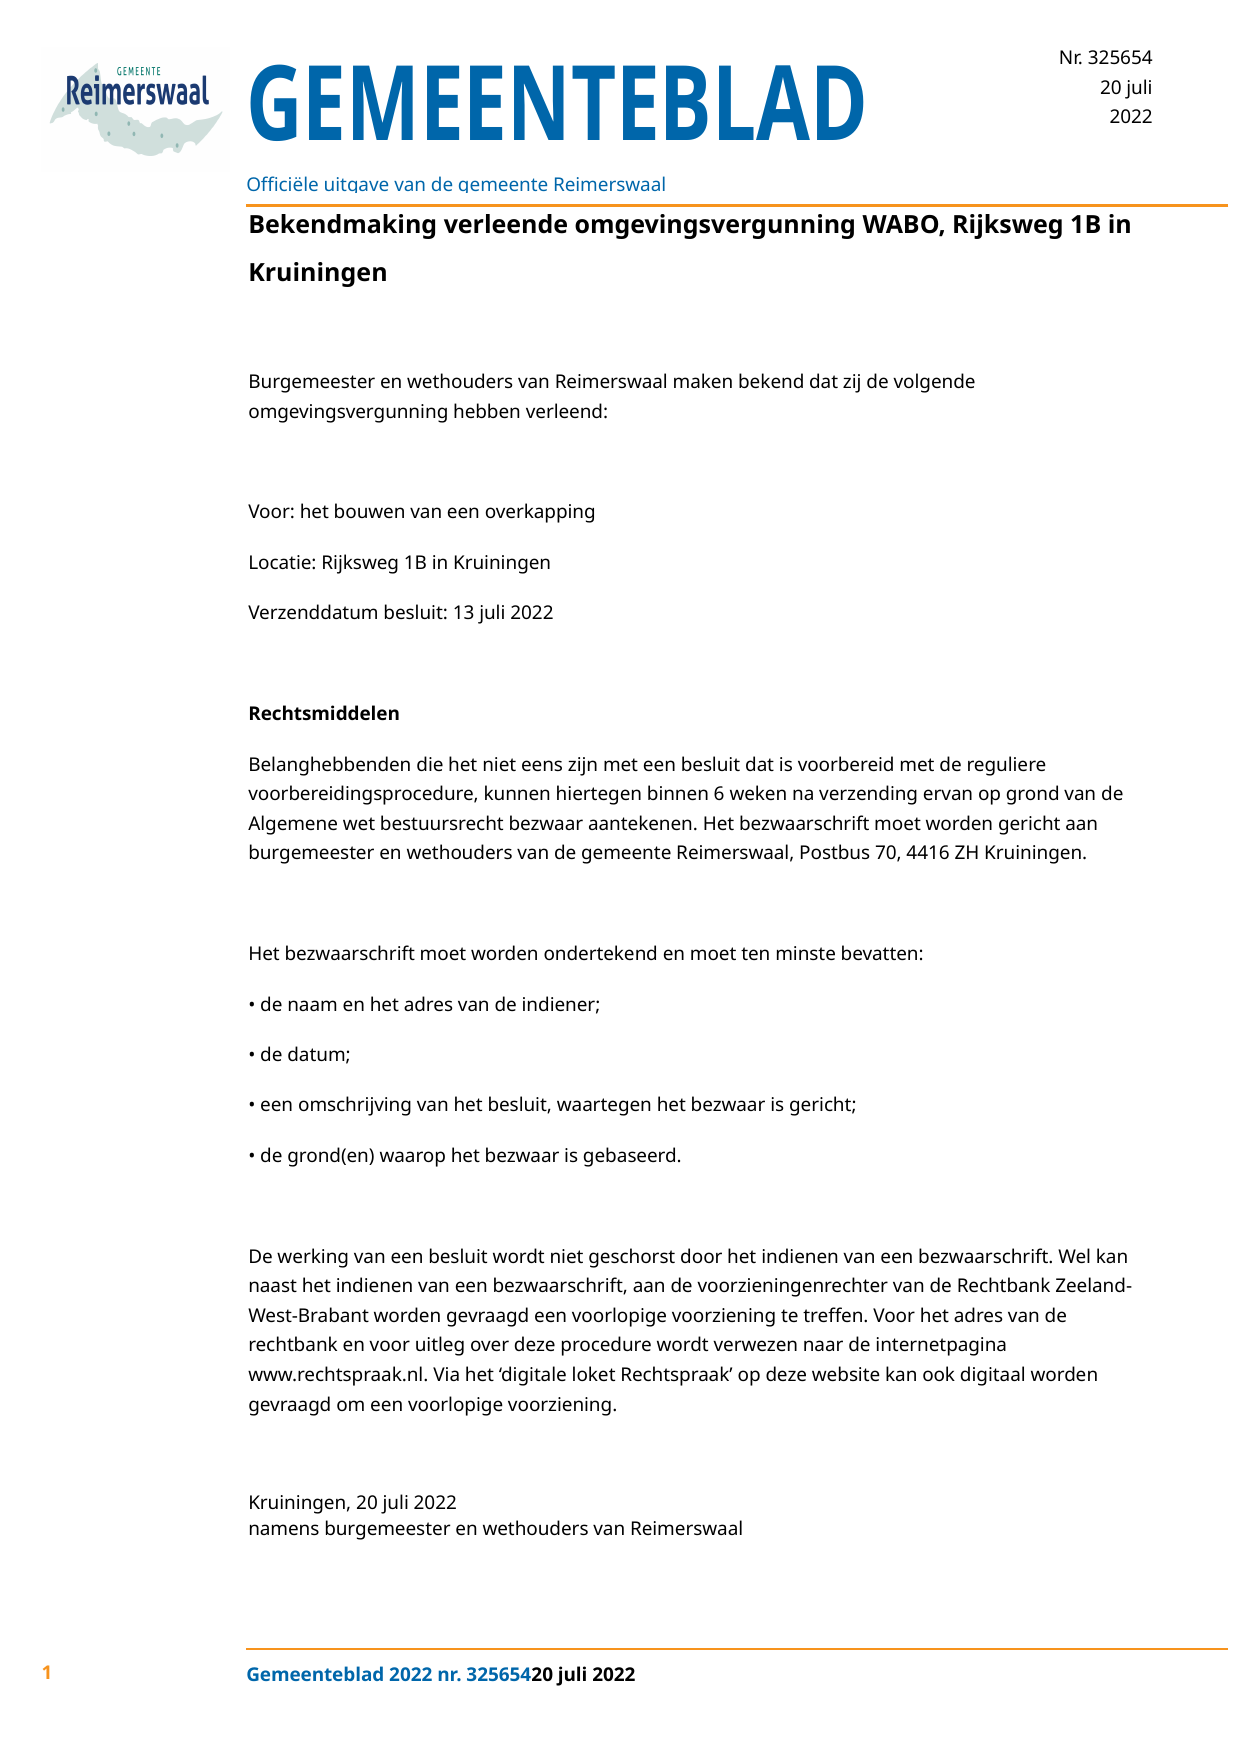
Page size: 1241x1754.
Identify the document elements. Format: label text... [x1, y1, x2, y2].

text • een omschrijving van het besluit, waartegen het bezwaar is gericht; [248, 1092, 1152, 1117]
text Rechtsmiddelen [248, 700, 1152, 726]
text Locatie: Rijksweg 1B in Kruiningen [248, 549, 1152, 575]
text Bekendmaking verleende omgevingsvergunning WABO, Rijksweg 1B in Kruiningen [248, 207, 1152, 288]
text • de grond(en) waarop het bezwaar is gebaseerd. [248, 1142, 1152, 1168]
text Kruiningen, 20 juli 2022 [248, 1489, 1152, 1515]
text Het bezwaarschrift moet worden ondertekend en moet ten minste bevatten: [248, 940, 1152, 966]
text namens burgemeester en wethouders van Reimerswaal [248, 1515, 1152, 1541]
text • de naam en het adres van de indiener; [248, 991, 1152, 1017]
picture [41, 47, 231, 172]
text Belanghebbenden die het niet eens zijn met een besluit dat is voorbereid met de reguliere voorbereidingsprocedure, kunnen hiertegen binnen 6 weken na verzending ervan op grond van de Algemene wet bestuursrecht bezwaar aantekenen. Het bezwaarschrift moet worden gericht aan burgemeester en wethouders van de gemeente Reimerswaal, Postbus 70, 4416 ZH Kruiningen. [248, 751, 1152, 865]
text Voor: het bouwen van een overkapping [248, 499, 1152, 524]
text Verzenddatum besluit: 13 juli 2022 [248, 599, 1152, 625]
text De werking van een besluit wordt niet geschorst door het indienen van een bezwaarschrift. Wel kan naast het indienen van een bezwaarschrift, aan de voorzieningenrechter van de Rechtbank Zeeland-West-Brabant worden gevraagd een voorlopige voorziening te treffen. Voor het adres van de rechtbank en voor uitleg over deze procedure wordt verwezen naar de internetpagina www.rechtspraak.nl. Via het ‘digitale loket Rechtspraak’ op deze website kan ook digitaal worden gevraagd om een voorlopige voorziening. [248, 1243, 1152, 1417]
text Burgemeester en wethouders van Reimerswaal maken bekend dat zij de volgende omgevingsvergunning hebben verleend: [248, 368, 1152, 424]
text • de datum; [248, 1041, 1152, 1067]
